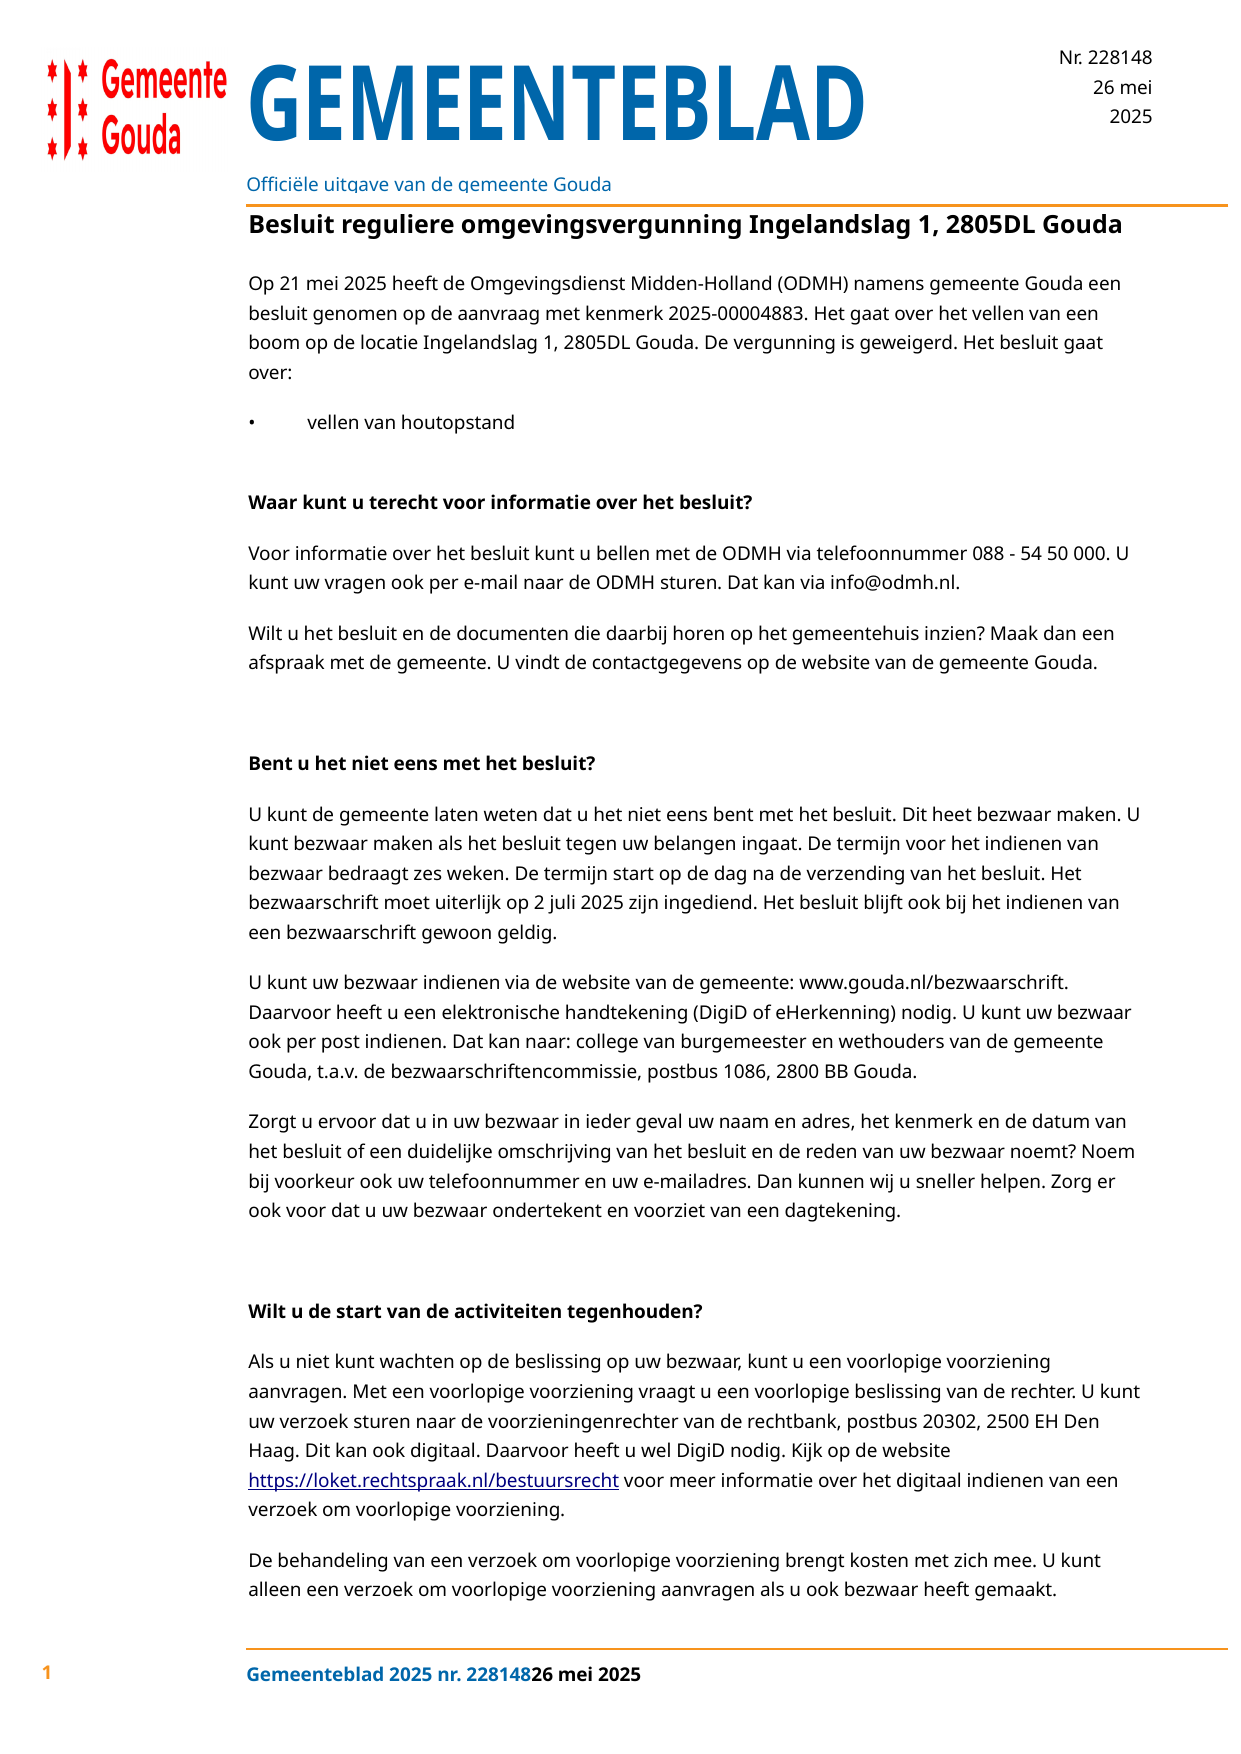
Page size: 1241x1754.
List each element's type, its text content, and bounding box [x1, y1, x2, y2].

picture [41, 47, 231, 172]
text Wilt u de start van de activiteiten tegenhouden? [248, 1298, 1152, 1324]
text Voor informatie over het besluit kunt u bellen met de ODMH via telefoonnummer 088 - 54 50 000. U kunt uw vragen ook per e-mail naar de ODMH sturen. Dat kan via info@odmh.nl. [248, 540, 1152, 595]
text De behandeling van een verzoek om voorlopige voorziening brengt kosten met zich mee. U kunt alleen een verzoek om voorlopige voorziening aanvragen als u ook bezwaar heeft gemaakt. [248, 1547, 1152, 1602]
text Waar kunt u terecht voor informatie over het besluit? [248, 489, 1152, 515]
text Als u niet kunt wachten op de beslissing op uw bezwaar, kunt u een voorlopige voorziening aanvragen. Met een voorlopige voorziening vraagt u een voorlopige beslissing van de rechter. U kunt uw verzoek sturen naar de voorzieningenrechter van de rechtbank, postbus 20302, 2500 EH Den Haag. Dit kan ook digitaal. Daarvoor heeft u wel DigiD nodig. Kijk op de website https://loket.rechtspraak.nl/bestuursrecht voor meer informatie over het digitaal indienen van een verzoek om voorlopige voorziening. [248, 1349, 1152, 1522]
text Besluit reguliere omgevingsvergunning Ingelandslag 1, 2805DL Gouda [248, 207, 1152, 241]
text U kunt de gemeente laten weten dat u het niet eens bent met het besluit. Dit heet bezwaar maken. U kunt bezwaar maken als het besluit tegen uw belangen ingaat. De termijn voor het indienen van bezwaar bedraagt zes weken. De termijn start op de dag na de verzending van het besluit. Het bezwaarschrift moet uiterlijk op 2 juli 2025 zijn ingediend. Het besluit blijft ook bij het indienen van een bezwaarschrift gewoon geldig. [248, 801, 1152, 945]
text Bent u het niet eens met het besluit? [248, 750, 1152, 776]
list vellen van houtopstand [248, 409, 1152, 435]
text Op 21 mei 2025 heeft de Omgevingsdienst Midden-Holland (ODMH) namens gemeente Gouda een besluit genomen op de aanvraag met kenmerk 2025-00004883. Het gaat over het vellen van een boom op de locatie Ingelandslag 1, 2805DL Gouda. De vergunning is geweigerd. Het besluit gaat over: [248, 270, 1152, 385]
text Zorgt u ervoor dat u in uw bezwaar in ieder geval uw naam en adres, het kenmerk en de datum van het besluit of een duidelijke omschrijving van het besluit en de reden van uw bezwaar noemt? Noem bij voorkeur ook uw telefoonnummer en uw e-mailadres. Dan kunnen wij u sneller helpen. Zorg er ook voor dat u uw bezwaar ondertekent en voorziet van een dagtekening. [248, 1109, 1152, 1223]
text Wilt u het besluit en de documenten die daarbij horen op het gemeentehuis inzien? Maak dan een afspraak met de gemeente. U vindt de contactgegevens op de website van de gemeente Gouda. [248, 620, 1152, 675]
text U kunt uw bezwaar indienen via de website van de gemeente: www.gouda.nl/bezwaarschrift. Daarvoor heeft u een elektronische handtekening (DigiD of eHerkenning) nodig. U kunt uw bezwaar ook per post indienen. Dat kan naar: college van burgemeester en wethouders van de gemeente Gouda, t.a.v. de bezwaarschriftencommissie, postbus 1086, 2800 BB Gouda. [248, 969, 1152, 1084]
